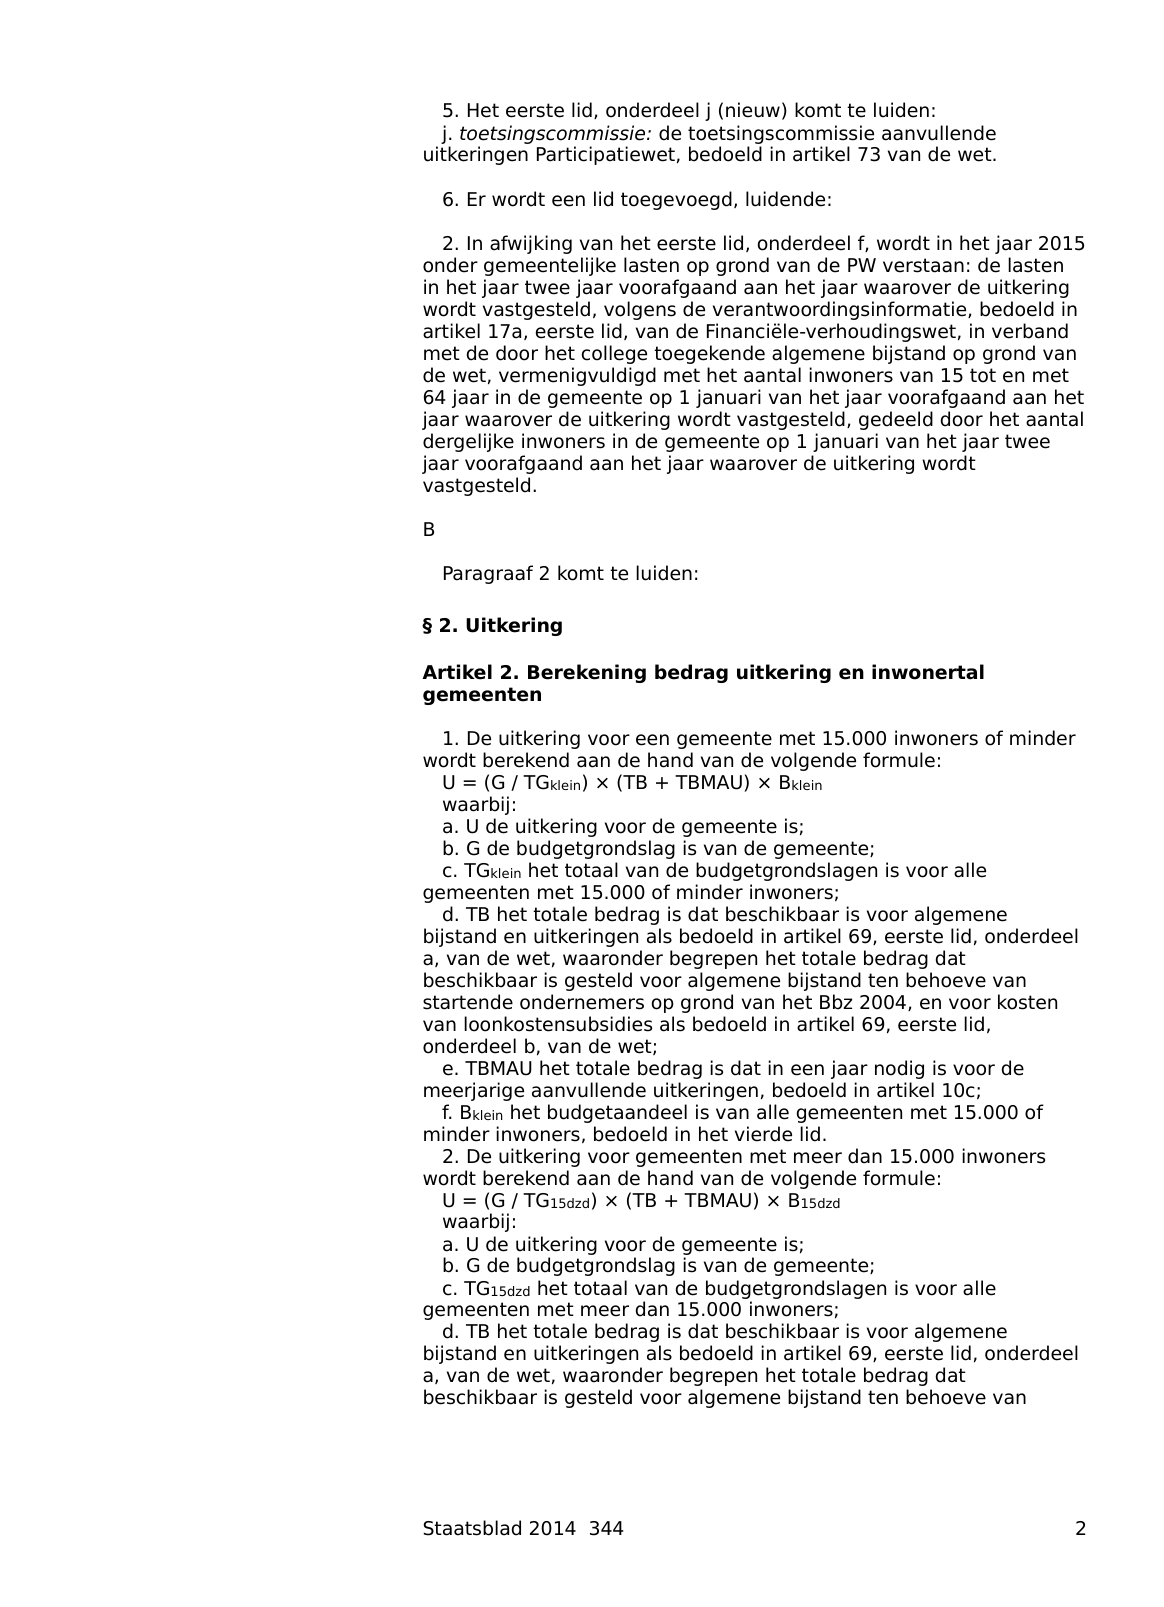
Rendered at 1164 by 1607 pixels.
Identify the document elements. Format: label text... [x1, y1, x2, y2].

text b. G de budgetgrondslag is van de gemeente; [422, 838, 1087, 860]
text B [422, 519, 1087, 541]
text waarbij: [422, 1211, 1087, 1233]
text c. TG15dzd het totaal van de budgetgrondslagen is voor alle gemeenten met meer dan 15.000 inwoners; [422, 1277, 1087, 1321]
text 6. Er wordt een lid toegevoegd, luidende: [422, 188, 1087, 211]
text waarbij: [422, 794, 1087, 816]
subtitle Artikel 2. Berekening bedrag uitkering en inwonertal gemeenten [422, 662, 1087, 706]
text f. Bklein het budgetaandeel is van alle gemeenten met 15.000 of minder inwoners, bedoeld in het vierde lid. [422, 1102, 1087, 1146]
text 2. In afwijking van het eerste lid, onderdeel f, wordt in het jaar 2015 onder gemeentelijke lasten op grond van de PW verstaan: de lasten in het jaar twee jaar voorafgaand aan het jaar waarover de uitkering wordt vastgesteld, volgens de verantwoordingsinformatie, bedoeld in artikel 17a, eerste lid, van de Financiële-verhoudingswet, in verband met de door het college toegekende algemene bijstand op grond van de wet, vermenigvuldigd met het aantal inwoners van 15 tot en met 64 jaar in de gemeente op 1 januari van het jaar voorafgaand aan het jaar waarover de uitkering wordt vastgesteld, gedeeld door het aantal dergelijke inwoners in de gemeente op 1 januari van het jaar twee jaar voorafgaand aan het jaar waarover de uitkering wordt vastgesteld. [422, 233, 1087, 496]
text 5. Het eerste lid, onderdeel j (nieuw) komt te luiden: [422, 100, 1087, 122]
text c. TGklein het totaal van de budgetgrondslagen is voor alle gemeenten met 15.000 of minder inwoners; [422, 860, 1087, 904]
text U = (G / TG15dzd) × (TB + TBMAU) × B15dzd [422, 1189, 1087, 1211]
text Paragraaf 2 komt te luiden: [422, 563, 1087, 585]
text b. G de budgetgrondslag is van de gemeente; [422, 1255, 1087, 1277]
text j. toetsingscommissie: de toetsingscommissie aanvullende uitkeringen Participatiewet, bedoeld in artikel 73 van de wet. [422, 122, 1087, 166]
text d. TB het totale bedrag is dat beschikbaar is voor algemene bijstand en uitkeringen als bedoeld in artikel 69, eerste lid, onderdeel a, van de wet, waaronder begrepen het totale bedrag dat beschikbaar is gesteld voor algemene bijstand ten behoeve van startende ondernemers op grond van het Bbz 2004, en voor kosten van loonkostensubsidies als bedoeld in artikel 69, eerste lid, onderdeel b, van de wet; [422, 904, 1087, 1058]
text e. TBMAU het totale bedrag is dat in een jaar nodig is voor de meerjarige aanvullende uitkeringen, bedoeld in artikel 10c; [422, 1058, 1087, 1102]
subtitle § 2. Uitkering [422, 615, 1087, 637]
text a. U de uitkering voor de gemeente is; [422, 1233, 1087, 1255]
text a. U de uitkering voor de gemeente is; [422, 816, 1087, 838]
text d. TB het totale bedrag is dat beschikbaar is voor algemene bijstand en uitkeringen als bedoeld in artikel 69, eerste lid, onderdeel a, van de wet, waaronder begrepen het totale bedrag dat beschikbaar is gesteld voor algemene bijstand ten behoeve van [422, 1321, 1087, 1409]
text 1. De uitkering voor een gemeente met 15.000 inwoners of minder wordt berekend aan de hand van de volgende formule: [422, 728, 1087, 772]
text 2. De uitkering voor gemeenten met meer dan 15.000 inwoners wordt berekend aan de hand van de volgende formule: [422, 1146, 1087, 1189]
text U = (G / TGklein) × (TB + TBMAU) × Bklein [422, 772, 1087, 794]
